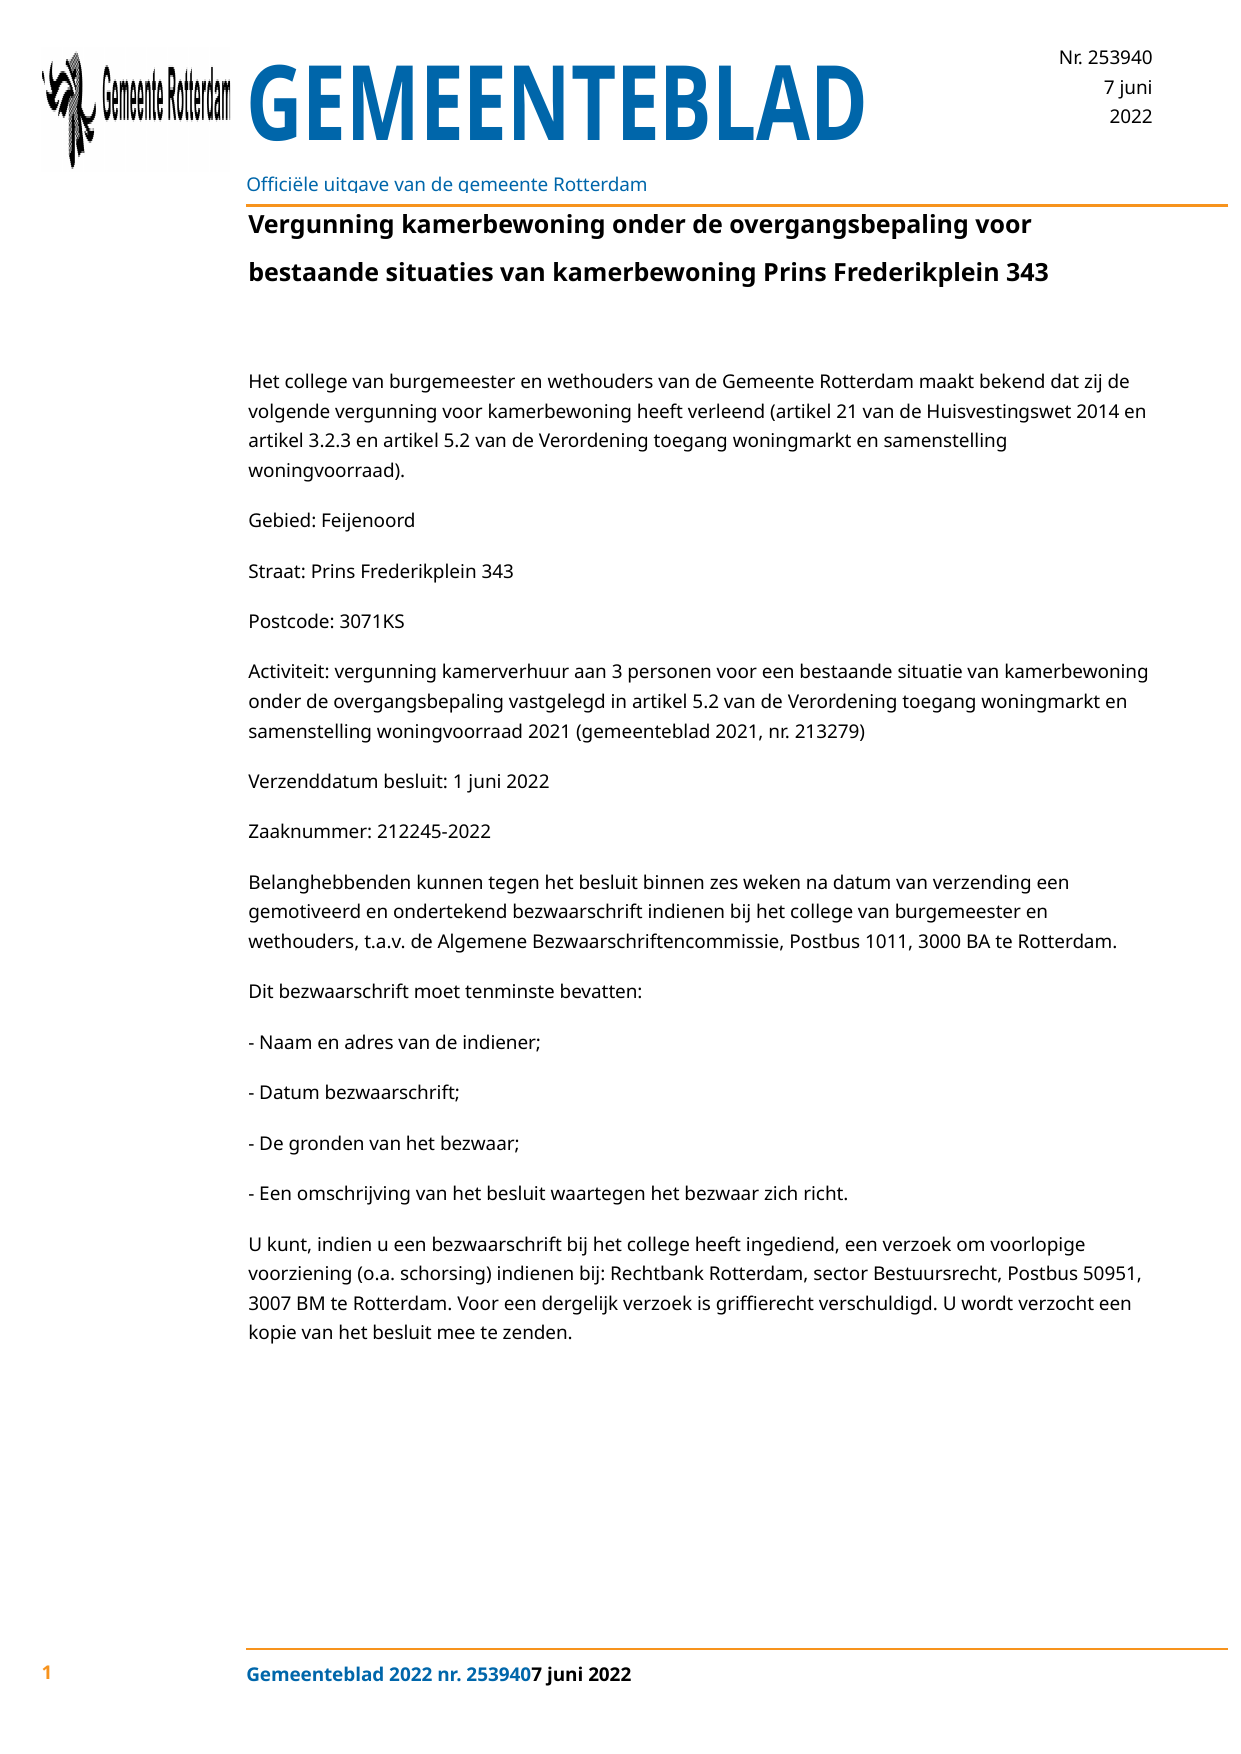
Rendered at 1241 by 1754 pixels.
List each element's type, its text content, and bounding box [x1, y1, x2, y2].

text Postcode: 3071KS [248, 608, 1152, 634]
text Belanghebbenden kunnen tegen het besluit binnen zes weken na datum van verzending een gemotiveerd en ondertekend bezwaarschrift indienen bij het college van burgemeester en wethouders, t.a.v. de Algemene Bezwaarschriftencommissie, Postbus 1011, 3000 BA te Rotterdam. [248, 869, 1152, 954]
text - Een omschrijving van het besluit waartegen het bezwaar zich richt. [248, 1180, 1152, 1206]
text U kunt, indien u een bezwaarschrift bij het college heeft ingediend, een verzoek om voorlopige voorziening (o.a. schorsing) indienen bij: Rechtbank Rotterdam, sector Bestuursrecht, Postbus 50951, 3007 BM te Rotterdam. Voor een dergelijk verzoek is griffierecht verschuldigd. U wordt verzocht een kopie van het besluit mee te zenden. [248, 1231, 1152, 1345]
picture [41, 47, 231, 172]
text Het college van burgemeester en wethouders van de Gemeente Rotterdam maakt bekend dat zij de volgende vergunning voor kamerbewoning heeft verleend (artikel 21 van de Huisvestingswet 2014 en artikel 3.2.3 en artikel 5.2 van de Verordening toegang woningmarkt en samenstelling woningvoorraad). [248, 368, 1152, 483]
text - Datum bezwaarschrift; [248, 1079, 1152, 1105]
text Activiteit: vergunning kamerverhuur aan 3 personen voor een bestaande situatie van kamerbewoning onder de overgangsbepaling vastgelegd in artikel 5.2 van de Verordening toegang woningmarkt en samenstelling woningvoorraad 2021 (gemeenteblad 2021, nr. 213279) [248, 659, 1152, 744]
text Straat: Prins Frederikplein 343 [248, 558, 1152, 584]
text Vergunning kamerbewoning onder de overgangsbepaling voor bestaande situaties van kamerbewoning Prins Frederikplein 343 [248, 207, 1152, 288]
text Gebied: Feijenoord [248, 507, 1152, 533]
text Dit bezwaarschrift moet tenminste bevatten: [248, 979, 1152, 1004]
text - Naam en adres van de indiener; [248, 1029, 1152, 1055]
text Zaaknummer: 212245-2022 [248, 819, 1152, 844]
text Verzenddatum besluit: 1 juni 2022 [248, 768, 1152, 794]
text - De gronden van het bezwaar; [248, 1130, 1152, 1156]
